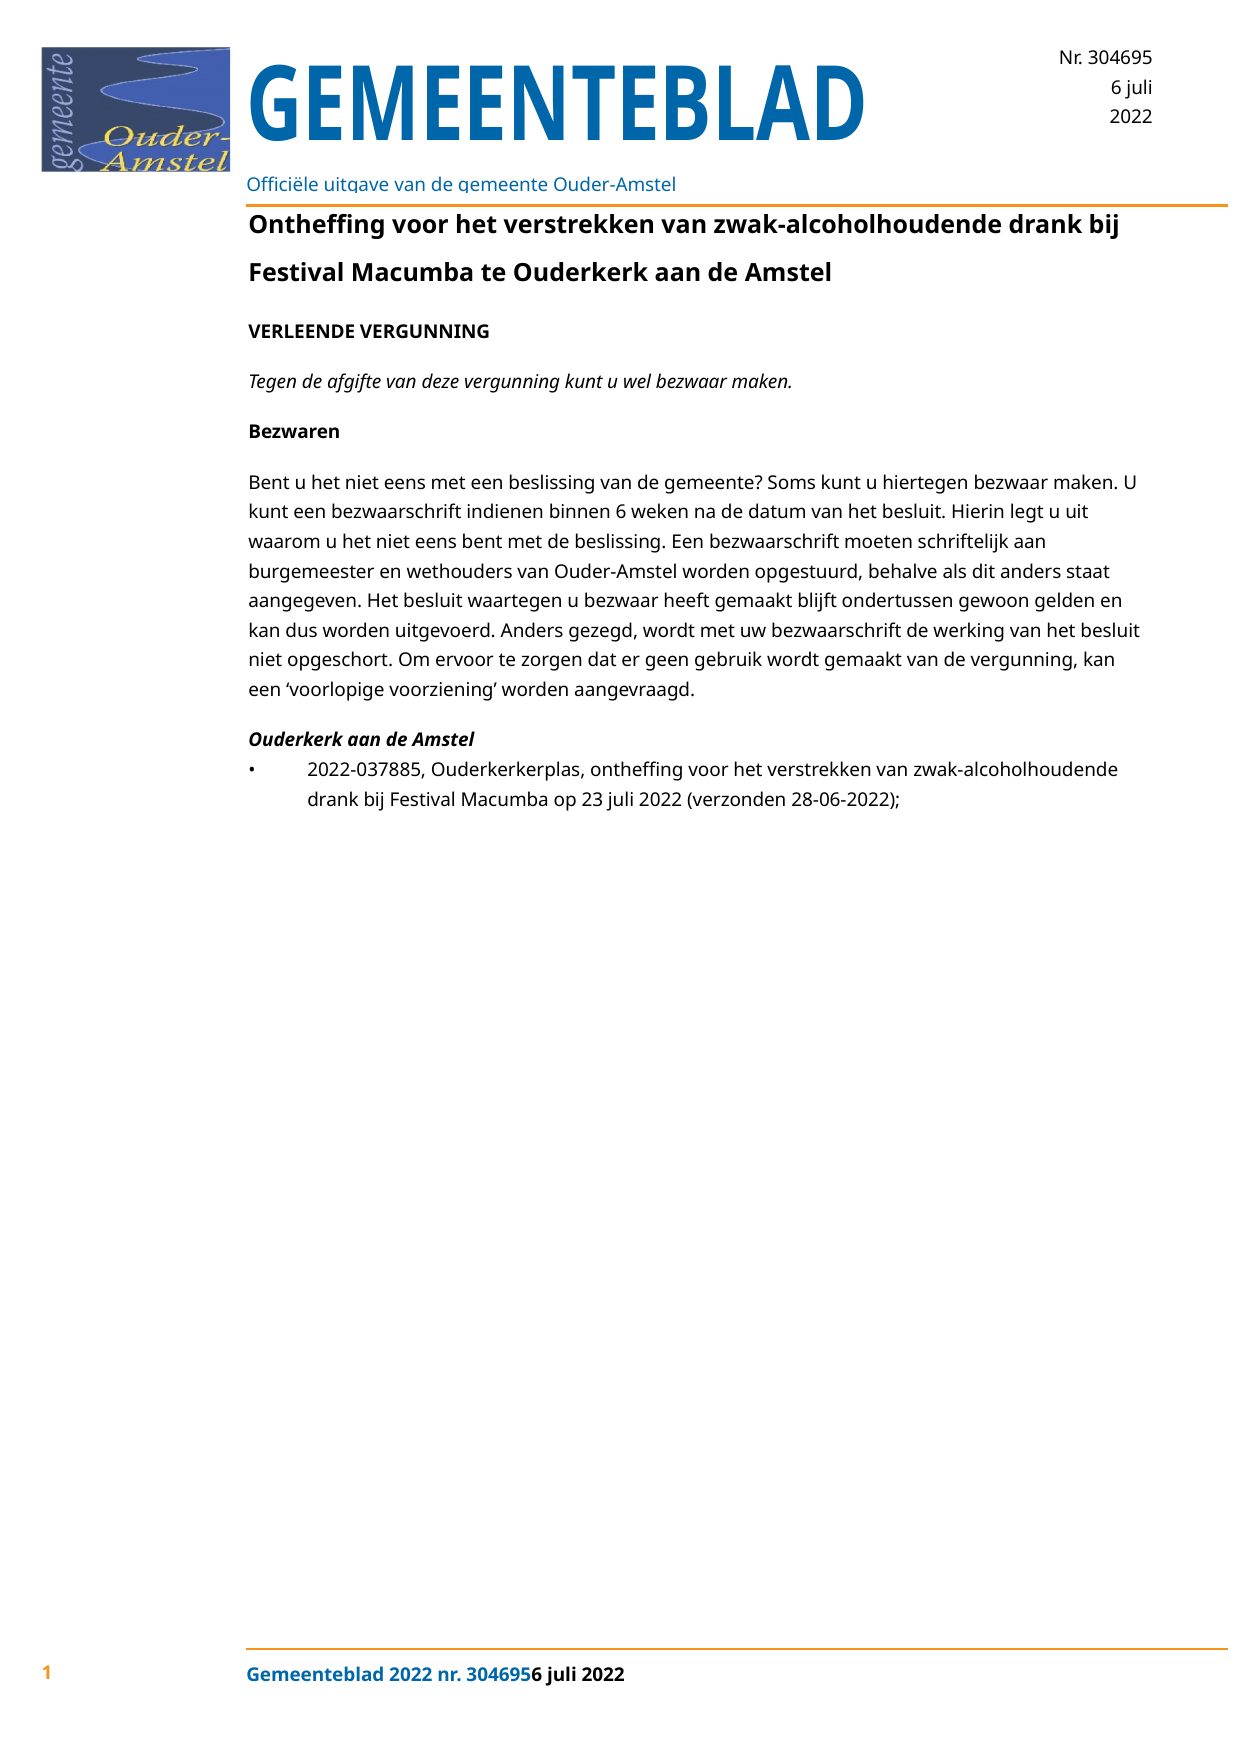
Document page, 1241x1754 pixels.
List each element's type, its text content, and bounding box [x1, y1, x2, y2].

text Ouderkerk aan de Amstel [248, 727, 1152, 752]
text Tegen de afgifte van deze vergunning kunt u wel bezwaar maken. [248, 368, 1152, 394]
text Bent u het niet eens met een beslissing van de gemeente? Soms kunt u hiertegen bezwaar maken. U kunt een bezwaarschrift indienen binnen 6 weken na de datum van het besluit. Hierin legt u uit waarom u het niet eens bent met de beslissing. Een bezwaarschrift moeten schriftelijk aan burgemeester en wethouders van Ouder-Amstel worden opgestuurd, behalve als dit anders staat aangegeven. Het besluit waartegen u bezwaar heeft gemaakt blijft ondertussen gewoon gelden en kan dus worden uitgevoerd. Anders gezegd, wordt met uw bezwaarschrift de werking van het besluit niet opgeschort. Om ervoor te zorgen dat er geen gebruik wordt gemaakt van de vergunning, kan een ‘voorlopige voorziening’ worden aangevraagd. [248, 469, 1152, 702]
text Ontheffing voor het verstrekken van zwak-alcoholhoudende drank bij Festival Macumba te Ouderkerk aan de Amstel [248, 207, 1152, 288]
text VERLEENDE VERGUNNING [248, 318, 1152, 344]
text Bezwaren [248, 419, 1152, 444]
list 2022-037885, Ouderkerkerplas, ontheffing voor het verstrekken van zwak-alcoholhoudende drank bij Festival Macumba op 23 juli 2022 (verzonden 28-06-2022); [248, 756, 1152, 812]
picture [41, 47, 231, 172]
